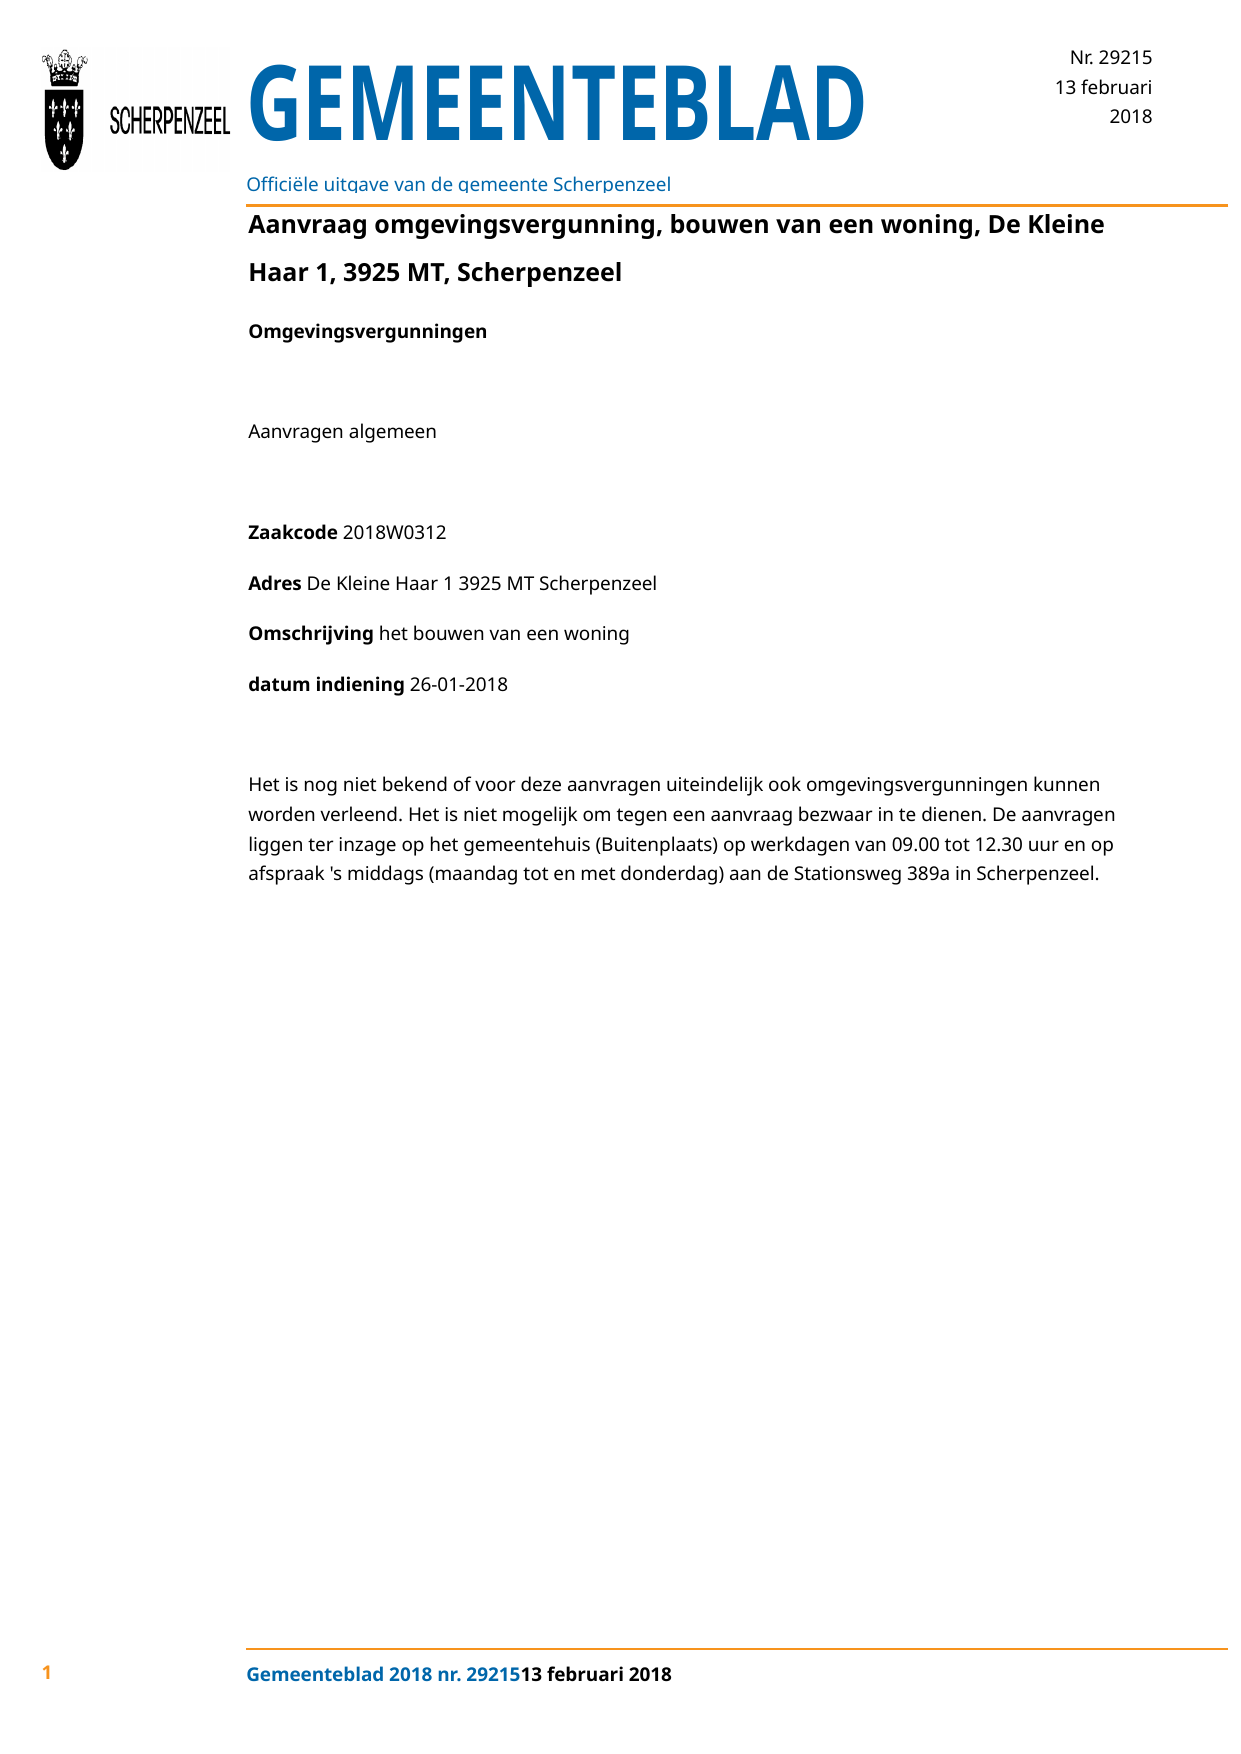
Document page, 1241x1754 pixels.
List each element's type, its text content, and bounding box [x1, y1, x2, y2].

text Aanvraag omgevingsvergunning, bouwen van een woning, De Kleine Haar 1, 3925 MT, Scherpenzeel [248, 207, 1152, 288]
text Zaakcode 2018W0312 [248, 519, 1152, 545]
text Aanvragen algemeen [248, 419, 1152, 444]
picture [41, 47, 231, 172]
text datum indiening 26-01-2018 [248, 671, 1152, 697]
text Adres De Kleine Haar 1 3925 MT Scherpenzeel [248, 570, 1152, 596]
text Omgevingsvergunningen [248, 318, 1152, 344]
text Het is nog niet bekend of voor deze aanvragen uiteindelijk ook omgevingsvergunningen kunnen worden verleend. Het is niet mogelijk om tegen een aanvraag bezwaar in te dienen. De aanvragen liggen ter inzage op het gemeentehuis (Buitenplaats) op werkdagen van 09.00 tot 12.30 uur en op afspraak 's middags (maandag tot en met donderdag) aan de Stationsweg 389a in Scherpenzeel. [248, 772, 1152, 886]
text Omschrijving het bouwen van een woning [248, 620, 1152, 646]
